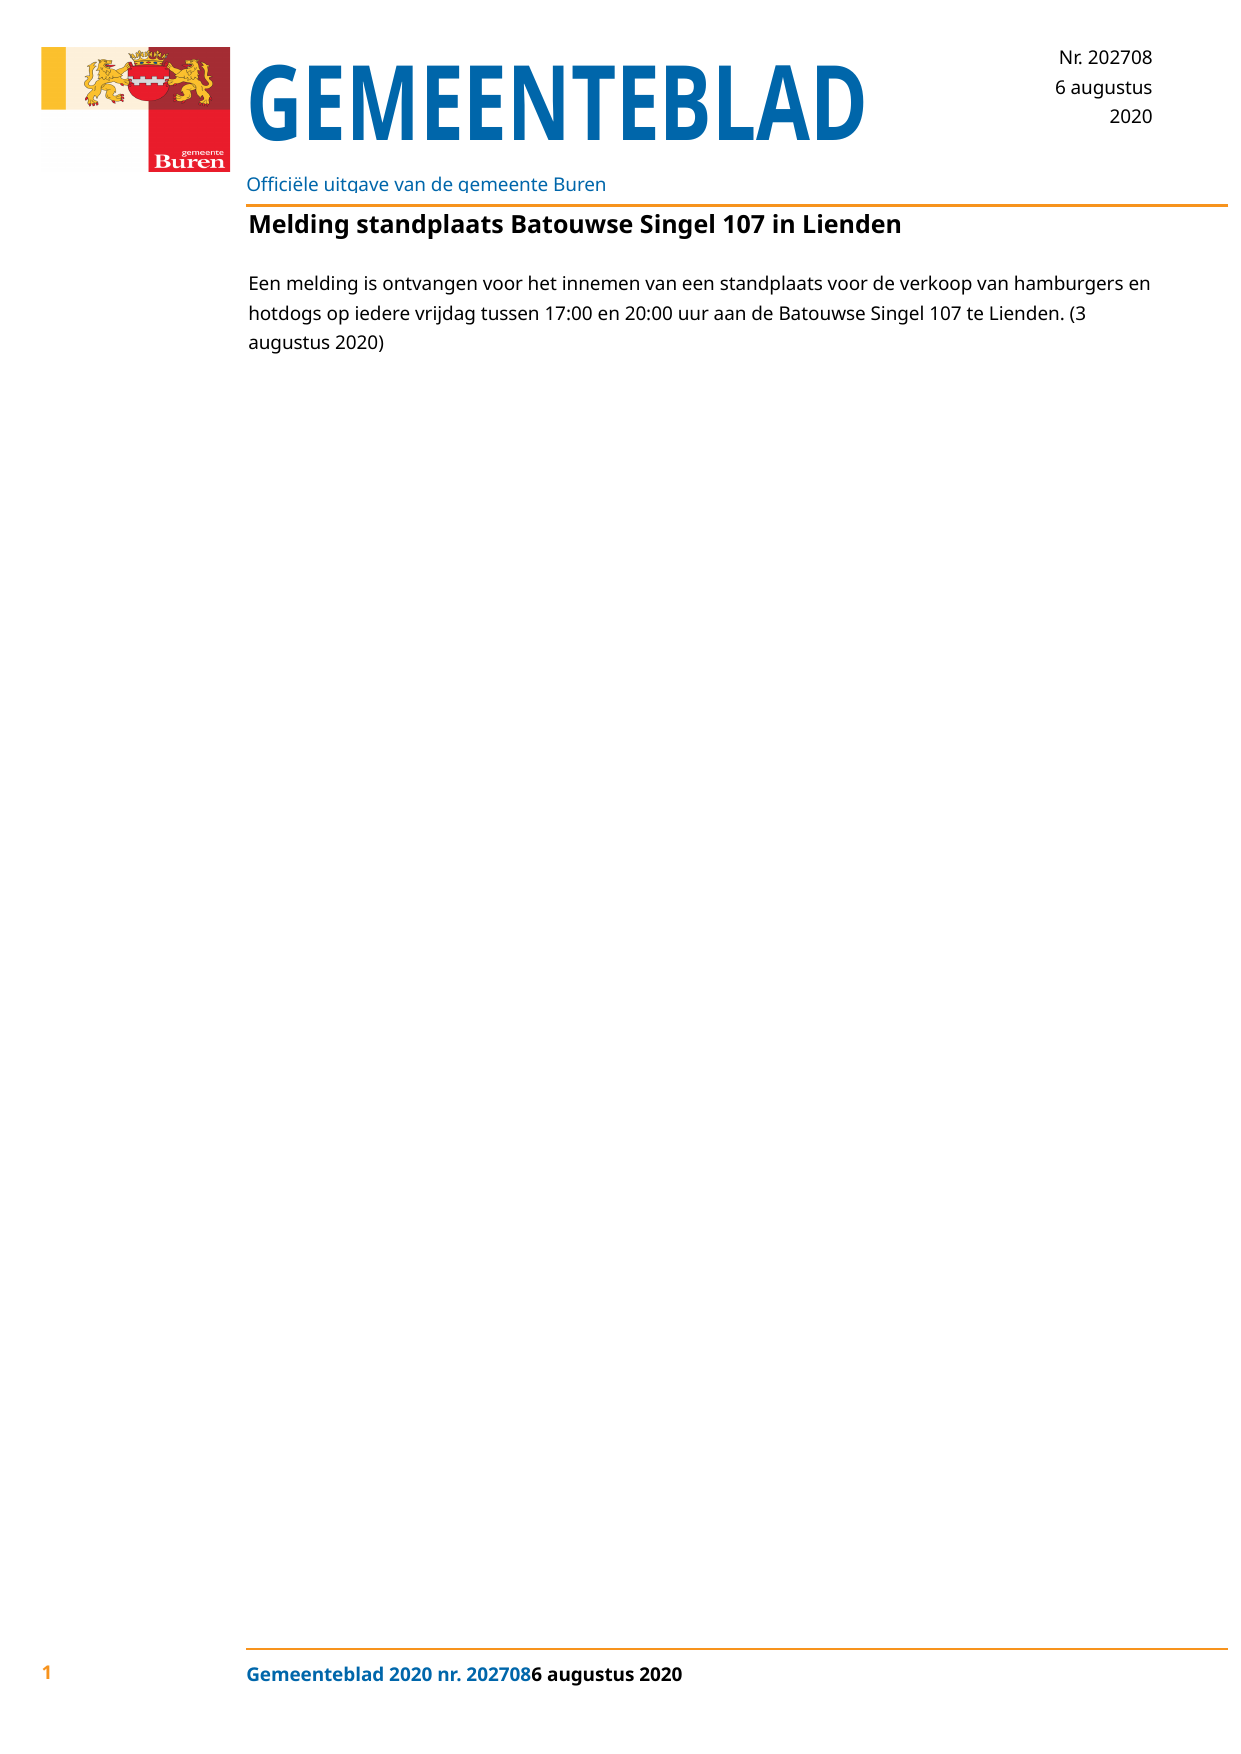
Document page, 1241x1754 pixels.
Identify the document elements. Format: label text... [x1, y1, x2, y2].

picture [41, 47, 231, 172]
text Een melding is ontvangen voor het innemen van een standplaats voor de verkoop van hamburgers en hotdogs op iedere vrijdag tussen 17:00 en 20:00 uur aan de Batouwse Singel 107 te Lienden. (3 augustus 2020) [248, 270, 1152, 355]
text Melding standplaats Batouwse Singel 107 in Lienden [248, 207, 1152, 241]
